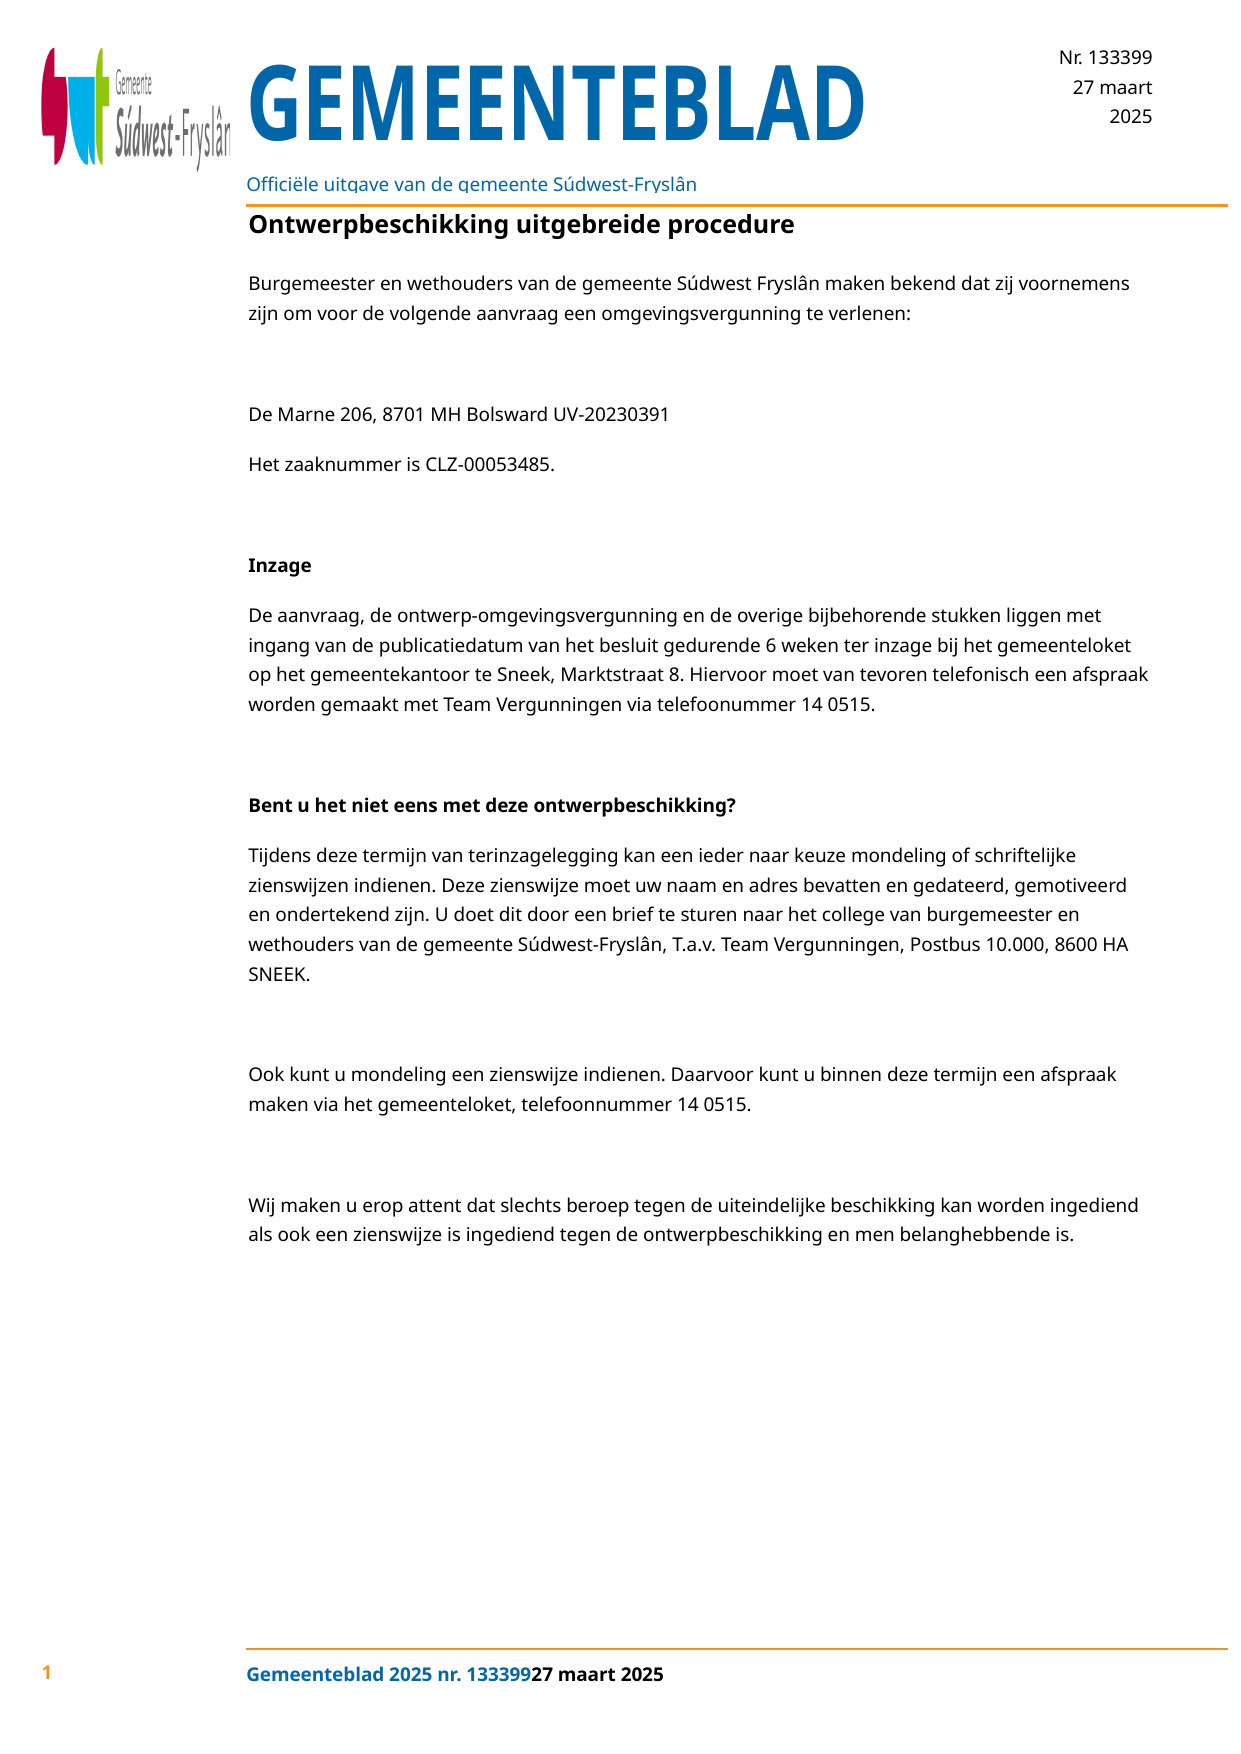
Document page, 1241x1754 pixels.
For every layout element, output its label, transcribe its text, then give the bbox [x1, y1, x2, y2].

text De aanvraag, de ontwerp-omgevingsvergunning en de overige bijbehorende stukken liggen met ingang van de publicatiedatum van het besluit gedurende 6 weken ter inzage bij het gemeenteloket op het gemeentekantoor te Sneek, Marktstraat 8. Hiervoor moet van tevoren telefonisch een afspraak worden gemaakt met Team Vergunningen via telefoonummer 14 0515. [248, 602, 1152, 717]
picture [41, 47, 231, 172]
text Tijdens deze termijn van terinzagelegging kan een ieder naar keuze mondeling of schriftelijke zienswijzen indienen. Deze zienswijze moet uw naam en adres bevatten en gedateerd, gemotiveerd en ondertekend zijn. U doet dit door een brief te sturen naar het college van burgemeester en wethouders van de gemeente Súdwest-Fryslân, T.a.v. Team Vergunningen, Postbus 10.000, 8600 HA SNEEK. [248, 842, 1152, 986]
text Ontwerpbeschikking uitgebreide procedure [248, 207, 1152, 241]
text Wij maken u erop attent dat slechts beroep tegen de uiteindelijke beschikking kan worden ingediend als ook een zienswijze is ingediend tegen de ontwerpbeschikking en men belanghebbende is. [248, 1192, 1152, 1247]
text Bent u het niet eens met deze ontwerpbeschikking? [248, 792, 1152, 818]
text Ook kunt u mondeling een zienswijze indienen. Daarvoor kunt u binnen deze termijn een afspraak maken via het gemeenteloket, telefoonnummer 14 0515. [248, 1062, 1152, 1117]
text Burgemeester en wethouders van de gemeente Súdwest Fryslân maken bekend dat zij voornemens zijn om voor de volgende aanvraag een omgevingsvergunning te verlenen: [248, 270, 1152, 326]
text Inzage [248, 552, 1152, 578]
text Het zaaknummer is CLZ-00053485. [248, 451, 1152, 477]
text De Marne 206, 8701 MH Bolsward UV-20230391 [248, 401, 1152, 426]
